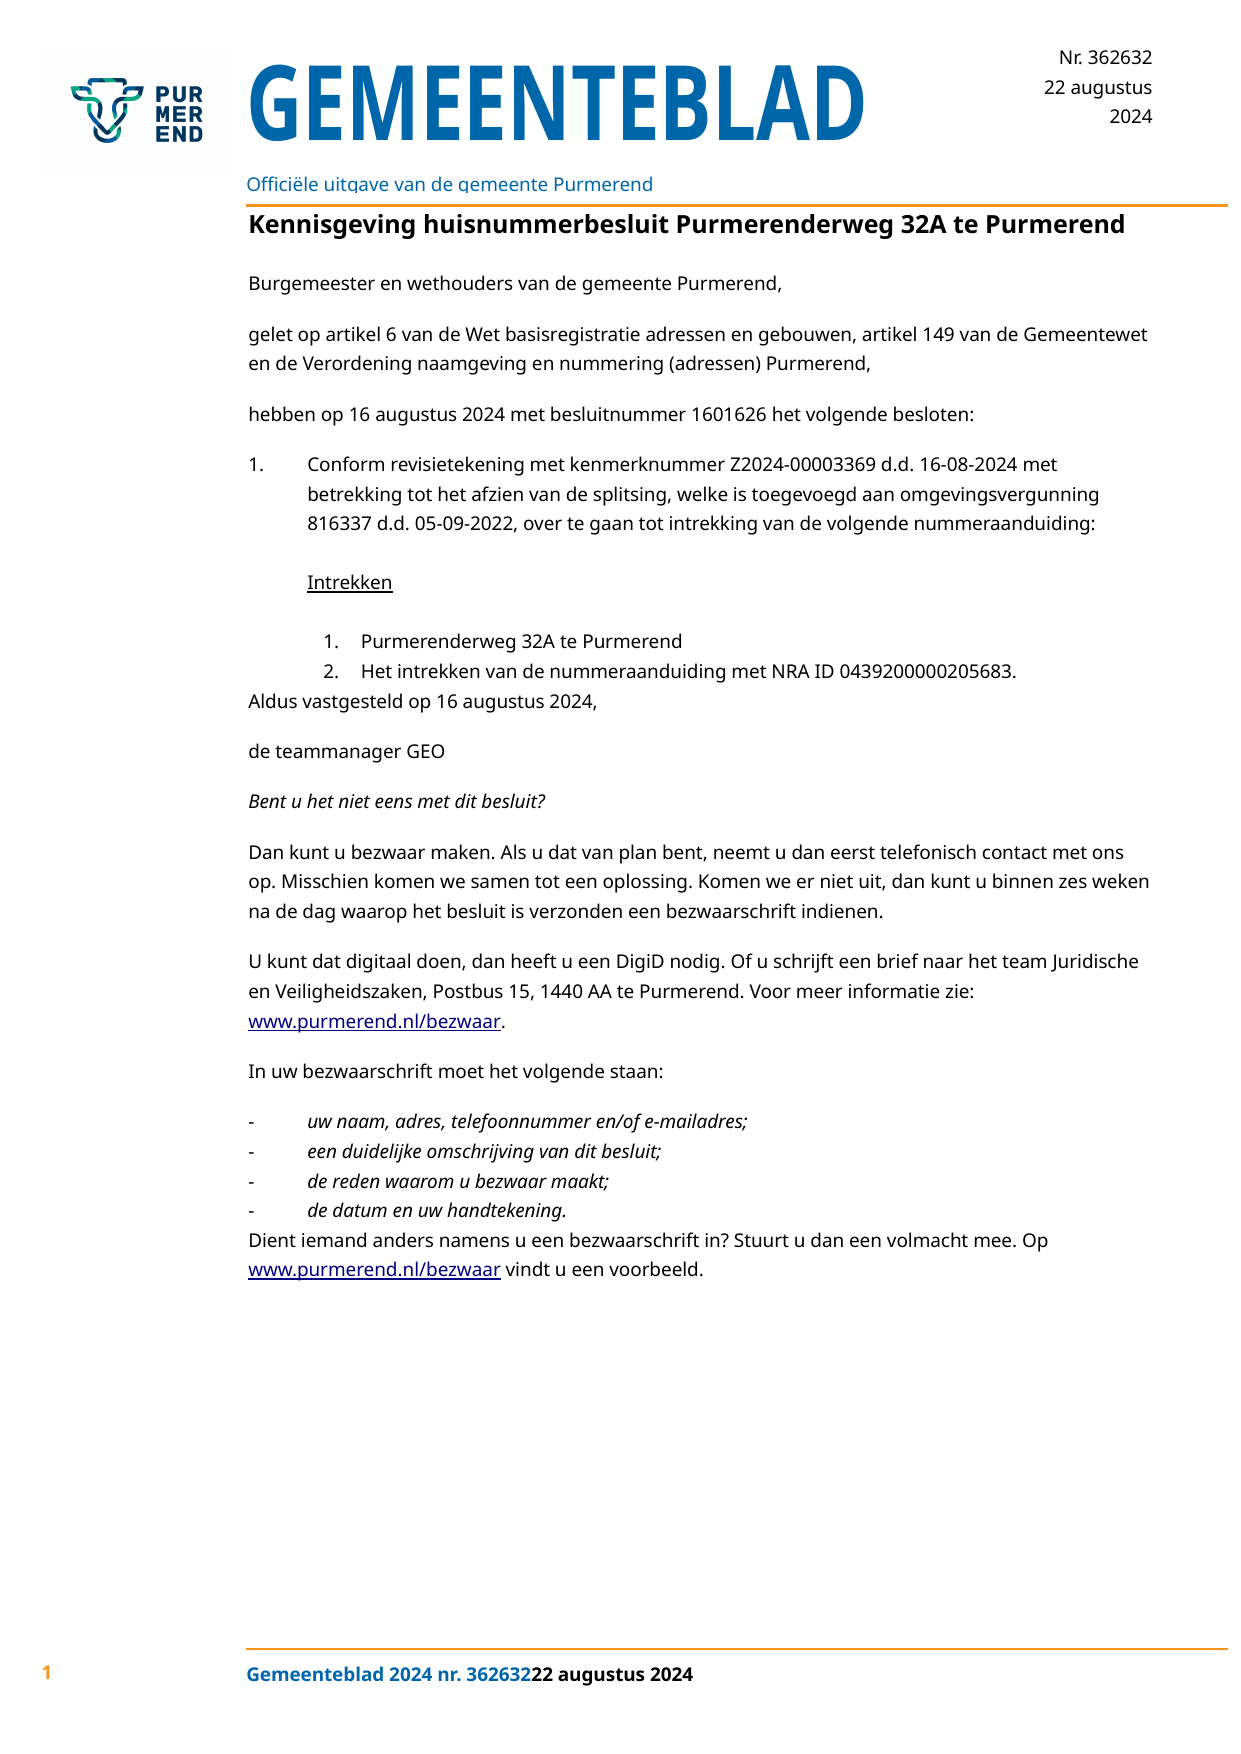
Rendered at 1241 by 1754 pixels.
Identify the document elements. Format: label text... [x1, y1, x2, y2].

list uw naam, adres, telefoonnummer en/of e-mailadres; [248, 1109, 1152, 1134]
text Bent u het niet eens met dit besluit? [248, 789, 1152, 814]
list Purmerenderweg 32A te Purmerend [323, 629, 1152, 654]
text Aldus vastgesteld op 16 augustus 2024, [248, 688, 1152, 713]
picture [41, 47, 231, 172]
list Conform revisietekening met kenmerknummer Z2024-00003369 d.d. 16-08-2024 met betrekking tot het afzien van de splitsing, welke is toegevoegd aan omgevingsvergunning 816337 d.d. 05-09-2022, over te gaan tot intrekking van de volgende nummeraanduiding: [248, 451, 1152, 536]
text Dient iemand anders namens u een bezwaarschrift in? Stuurt u dan een volmacht mee. Op www.purmerend.nl/bezwaar vindt u een voorbeeld. [248, 1227, 1152, 1282]
text hebben op 16 augustus 2024 met besluitnummer 1601626 het volgende besloten: [248, 401, 1152, 426]
text gelet op artikel 6 van de Wet basisregistratie adressen en gebouwen, artikel 149 van de Gemeentewet en de Verordening naamgeving en nummering (adressen) Purmerend, [248, 321, 1152, 376]
list Intrekken [248, 569, 1152, 595]
text de teammanager GEO [248, 738, 1152, 764]
list een duidelijke omschrijving van dit besluit; [248, 1138, 1152, 1164]
list de reden waarom u bezwaar maakt; [248, 1168, 1152, 1193]
text Dan kunt u bezwaar maken. Als u dat van plan bent, neemt u dan eerst telefonisch contact met ons op. Misschien komen we samen tot een oplossing. Komen we er niet uit, dan kunt u binnen zes weken na de dag waarop het besluit is verzonden een bezwaarschrift indienen. [248, 839, 1152, 924]
text U kunt dat digitaal doen, dan heeft u een DigiD nodig. Of u schrijft een brief naar het team Juridische en Veiligheidszaken, Postbus 15, 1440 AA te Purmerend. Voor meer informatie zie: www.purmerend.nl/bezwaar. [248, 949, 1152, 1033]
text In uw bezwaarschrift moet het volgende staan: [248, 1058, 1152, 1084]
list de datum en uw handtekening. [248, 1197, 1152, 1223]
text Kennisgeving huisnummerbesluit Purmerenderweg 32A te Purmerend [248, 207, 1152, 241]
list Het intrekken van de nummeraanduiding met NRA ID 0439200000205683. [323, 658, 1152, 684]
text Burgemeester en wethouders van de gemeente Purmerend, [248, 270, 1152, 296]
